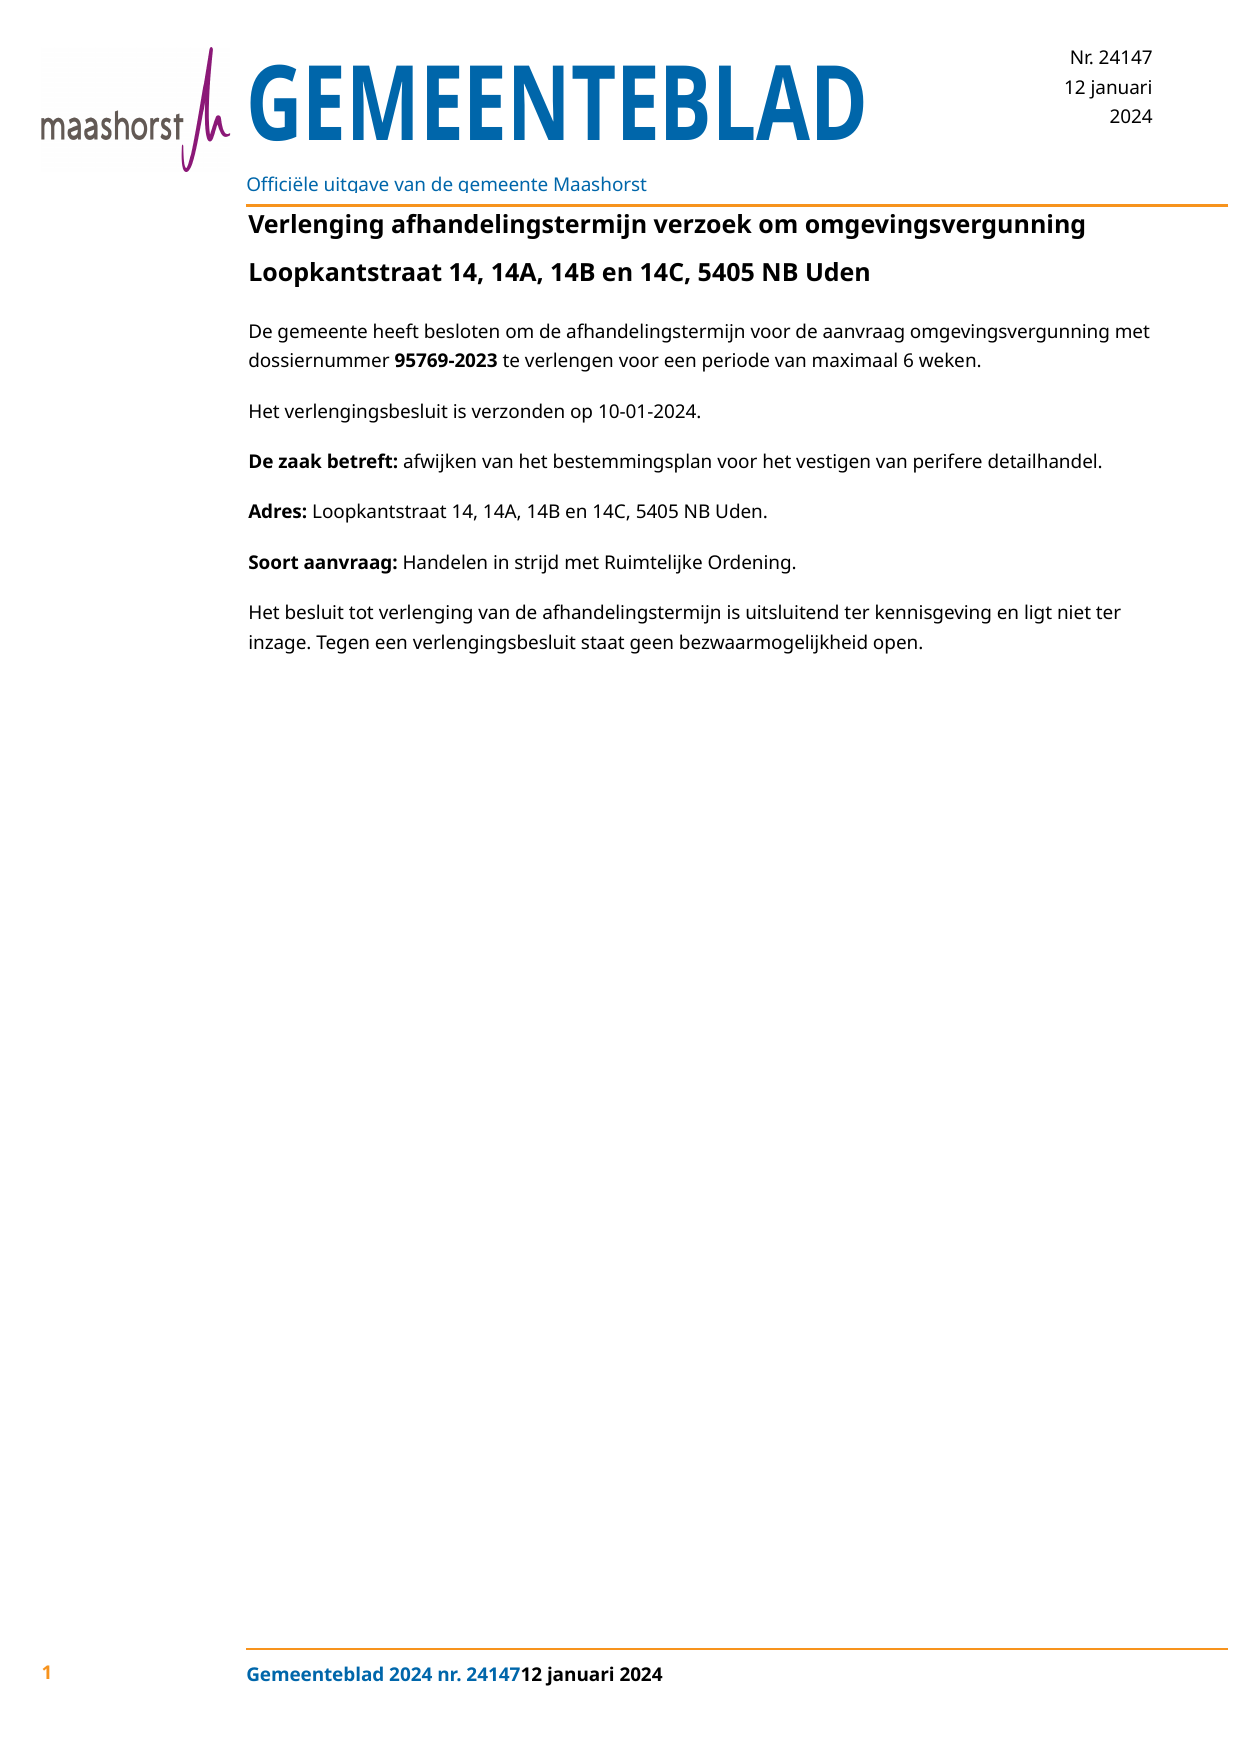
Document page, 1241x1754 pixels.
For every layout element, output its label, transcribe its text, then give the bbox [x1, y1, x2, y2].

text Soort aanvraag: Handelen in strijd met Ruimtelijke Ordening. [248, 549, 1152, 575]
picture [41, 47, 231, 172]
text De zaak betreft: afwijken van het bestemmingsplan voor het vestigen van perifere detailhandel. [248, 448, 1152, 474]
text Adres: Loopkantstraat 14, 14A, 14B en 14C, 5405 NB Uden. [248, 499, 1152, 524]
text Verlenging afhandelingstermijn verzoek om omgevingsvergunning Loopkantstraat 14, 14A, 14B en 14C, 5405 NB Uden [248, 207, 1152, 288]
text Het besluit tot verlenging van de afhandelingstermijn is uitsluitend ter kennisgeving en ligt niet ter inzage. Tegen een verlengingsbesluit staat geen bezwaarmogelijkheid open. [248, 599, 1152, 655]
text De gemeente heeft besloten om de afhandelingstermijn voor de aanvraag omgevingsvergunning met dossiernummer 95769-2023 te verlengen voor een periode van maximaal 6 weken. [248, 318, 1152, 373]
text Het verlengingsbesluit is verzonden op 10-01-2024. [248, 398, 1152, 424]
